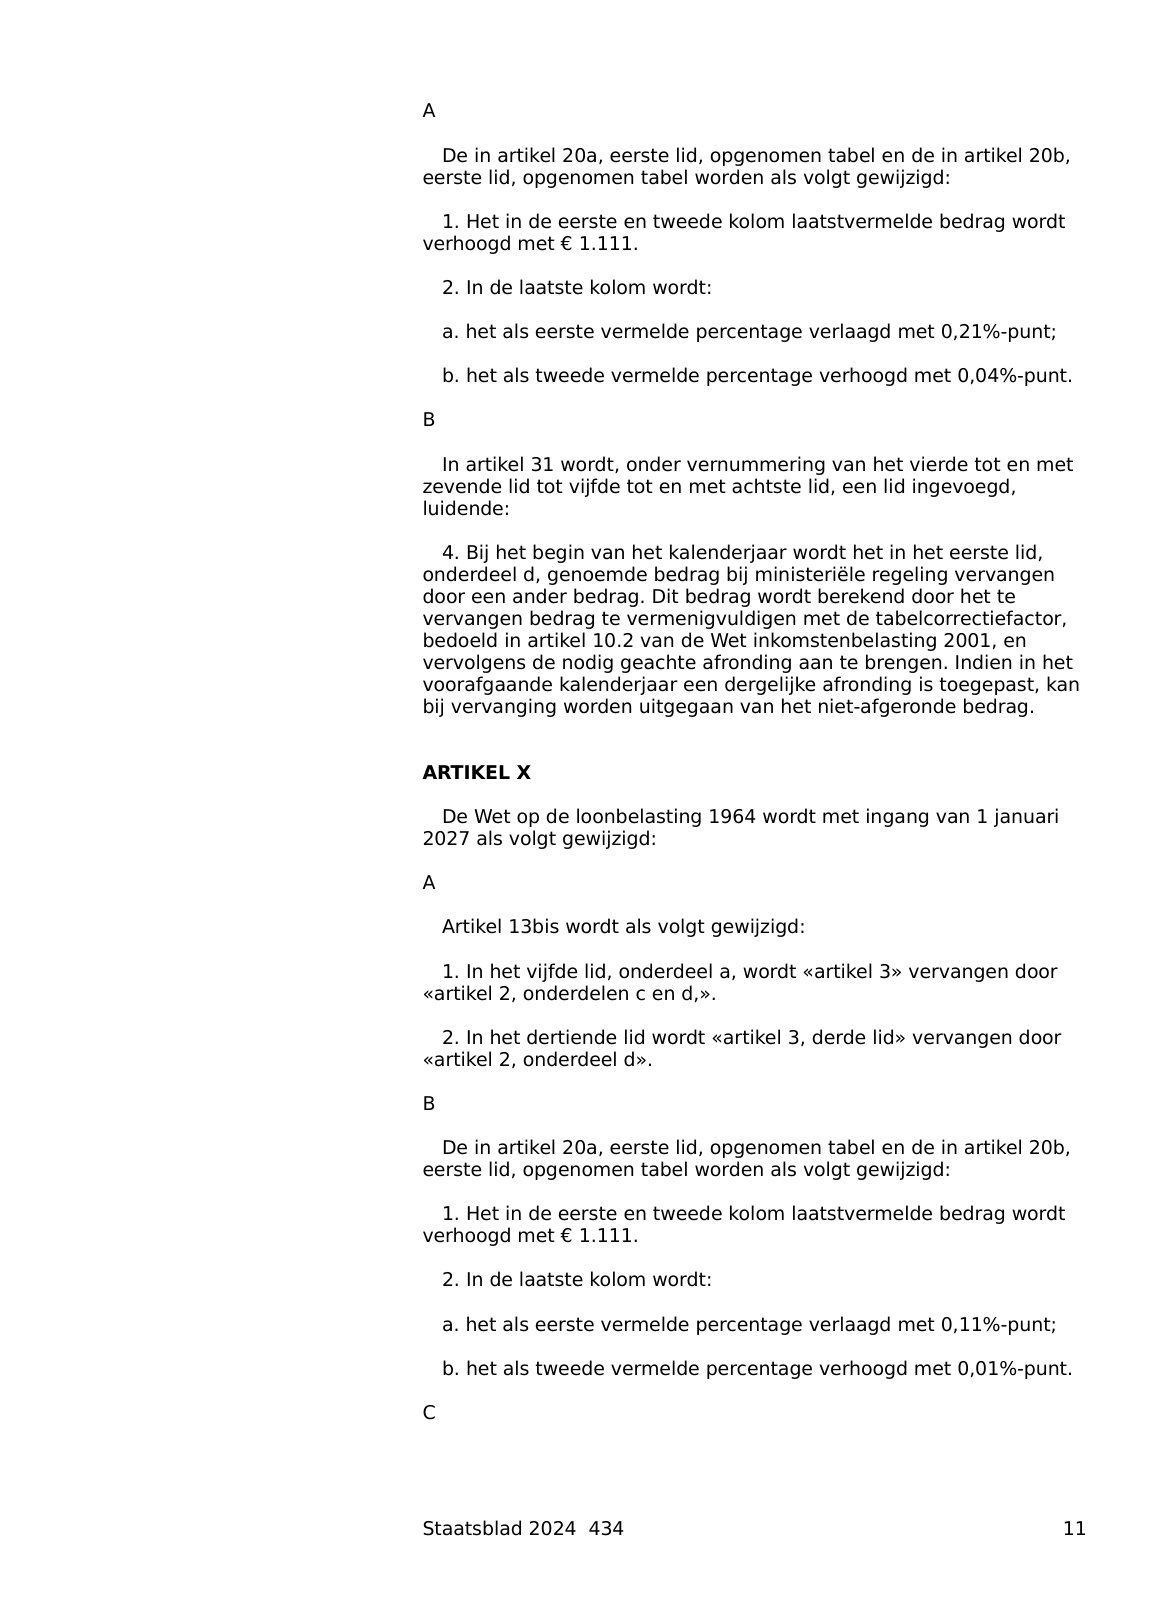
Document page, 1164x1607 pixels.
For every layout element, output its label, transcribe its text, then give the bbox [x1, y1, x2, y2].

text 2. In de laatste kolom wordt: [422, 277, 1087, 299]
text In artikel 31 wordt, onder vernummering van het vierde tot en met zevende lid tot vijfde tot en met achtste lid, een lid ingevoegd, luidende: [422, 453, 1087, 519]
text A [422, 872, 1087, 894]
text 2. In de laatste kolom wordt: [422, 1269, 1087, 1291]
text 1. Het in de eerste en tweede kolom laatstvermelde bedrag wordt verhoogd met € 1.111. [422, 211, 1087, 255]
subtitle ARTIKEL X [422, 762, 1087, 784]
text b. het als tweede vermelde percentage verhoogd met 0,01%-punt. [422, 1358, 1087, 1379]
text 1. In het vijfde lid, onderdeel a, wordt «artikel 3» vervangen door «artikel 2, onderdelen c en d,». [422, 961, 1087, 1004]
text 2. In het dertiende lid wordt «artikel 3, derde lid» vervangen door «artikel 2, onderdeel d». [422, 1027, 1087, 1071]
text b. het als tweede vermelde percentage verhoogd met 0,04%-punt. [422, 365, 1087, 387]
text De in artikel 20a, eerste lid, opgenomen tabel en de in artikel 20b, eerste lid, opgenomen tabel worden als volgt gewijzigd: [422, 1137, 1087, 1181]
text 1. Het in de eerste en tweede kolom laatstvermelde bedrag wordt verhoogd met € 1.111. [422, 1203, 1087, 1247]
text B [422, 1093, 1087, 1115]
text De in artikel 20a, eerste lid, opgenomen tabel en de in artikel 20b, eerste lid, opgenomen tabel worden als volgt gewijzigd: [422, 144, 1087, 188]
text B [422, 409, 1087, 431]
text a. het als eerste vermelde percentage verlaagd met 0,21%-punt; [422, 321, 1087, 343]
text a. het als eerste vermelde percentage verlaagd met 0,11%-punt; [422, 1313, 1087, 1335]
text Artikel 13bis wordt als volgt gewijzigd: [422, 916, 1087, 938]
text De Wet op de loonbelasting 1964 wordt met ingang van 1 januari 2027 als volgt gewijzigd: [422, 806, 1087, 850]
text 4. Bij het begin van het kalenderjaar wordt het in het eerste lid, onderdeel d, genoemde bedrag bij ministeriële regeling vervangen door een ander bedrag. Dit bedrag wordt berekend door het te vervangen bedrag te vermenigvuldigen met de tabelcorrectiefactor, bedoeld in artikel 10.2 van de Wet inkomstenbelasting 2001, en vervolgens de nodig geachte afronding aan te brengen. Indien in het voorafgaande kalenderjaar een dergelijke afronding is toegepast, kan bij vervanging worden uitgegaan van het niet-afgeronde bedrag. [422, 542, 1087, 717]
text C [422, 1402, 1087, 1424]
text A [422, 100, 1087, 122]
